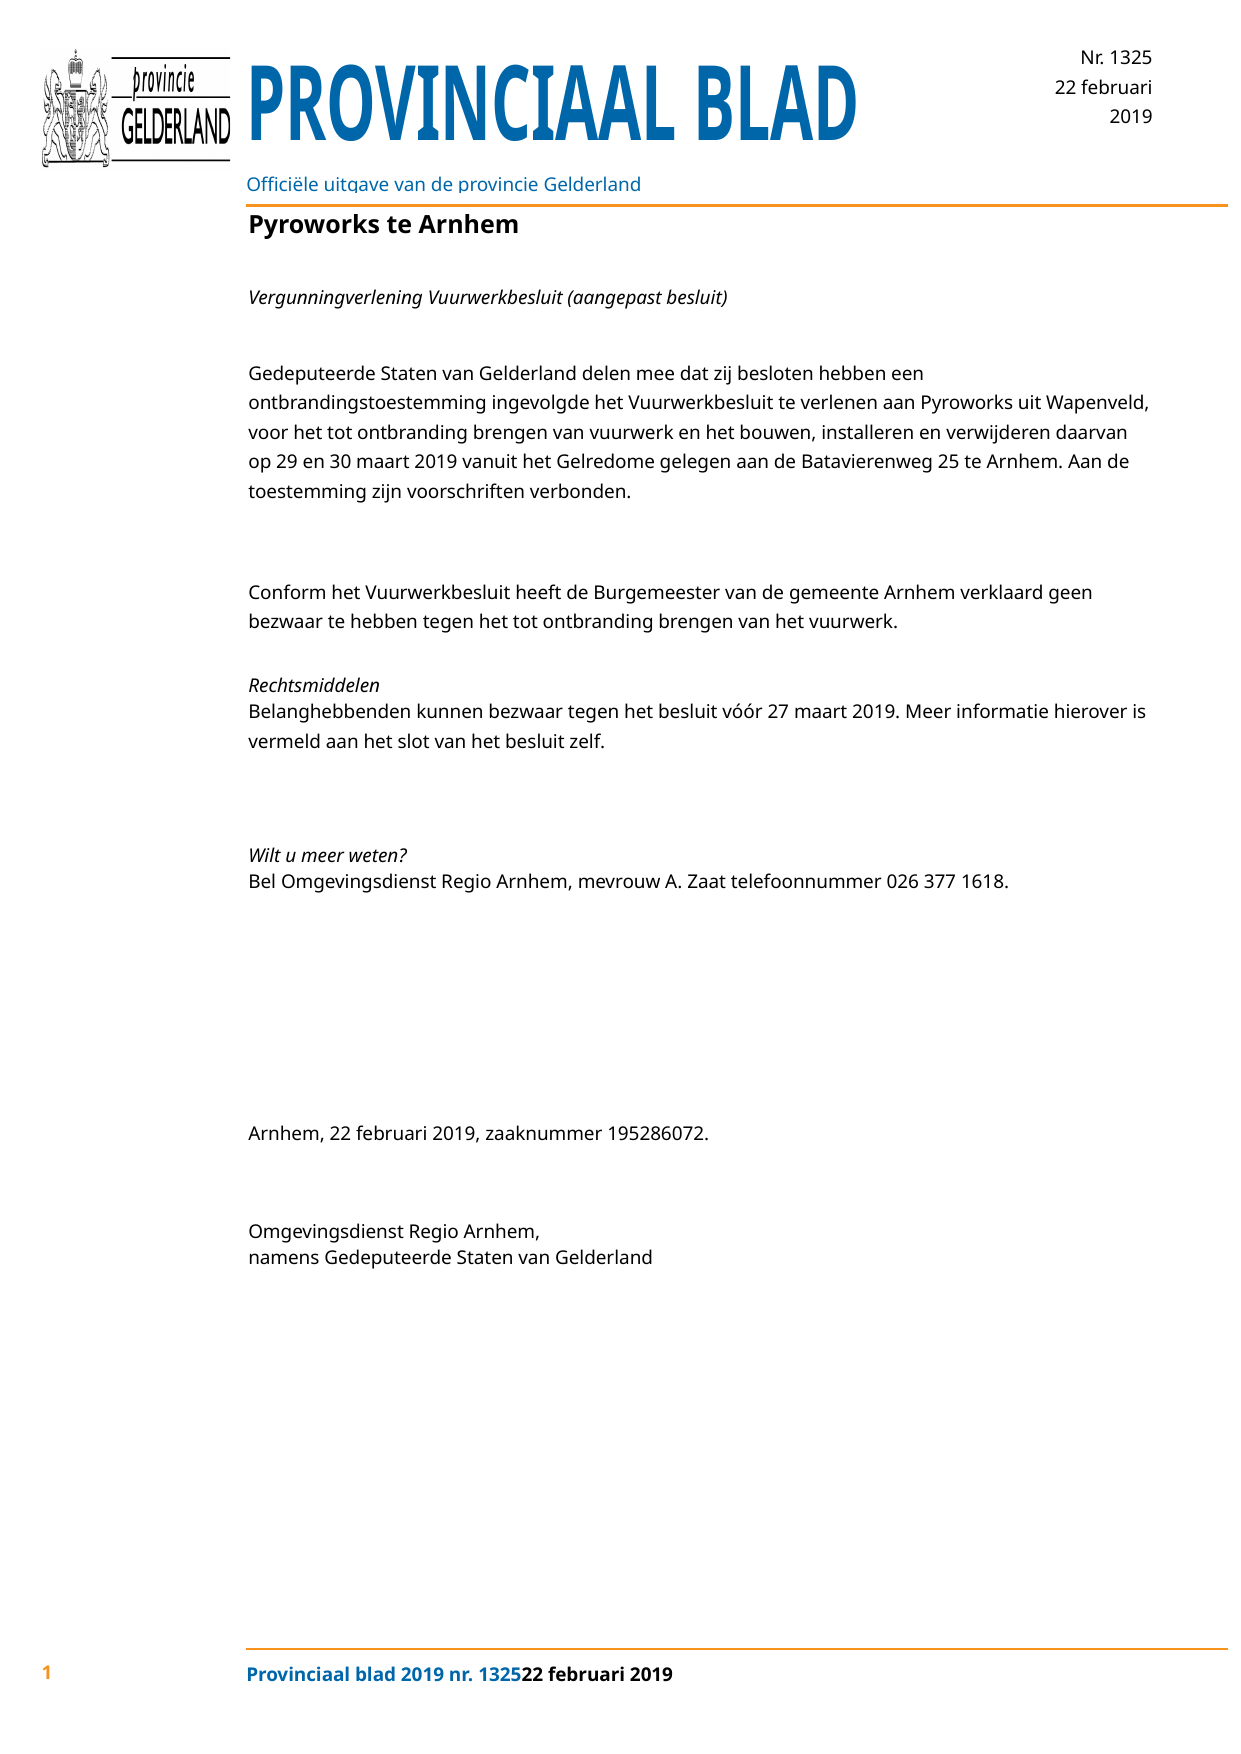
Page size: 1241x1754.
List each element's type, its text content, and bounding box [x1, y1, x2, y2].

text Conform het Vuurwerkbesluit heeft de Burgemeester van de gemeente Arnhem verklaard geen bezwaar te hebben tegen het tot ontbranding brengen van het vuurwerk. [248, 579, 1152, 634]
text Rechtsmiddelen [248, 673, 1152, 698]
text Gedeputeerde Staten van Gelderland delen mee dat zij besloten hebben een ontbrandingstoestemming ingevolgde het Vuurwerkbesluit te verlenen aan Pyroworks uit Wapenveld, voor het tot ontbranding brengen van vuurwerk en het bouwen, installeren en verwijderen daarvan op 29 en 30 maart 2019 vanuit het Gelredome gelegen aan de Batavierenweg 25 te Arnhem. Aan de toestemming zijn voorschriften verbonden. [248, 360, 1152, 504]
text Omgevingsdienst Regio Arnhem, [248, 1218, 1152, 1244]
picture [41, 47, 231, 172]
text namens Gedeputeerde Staten van Gelderland [248, 1244, 1152, 1270]
text Wilt u meer weten? [248, 842, 1152, 868]
text Arnhem, 22 februari 2019, zaaknummer 195286072. [248, 1120, 1152, 1146]
text Belanghebbenden kunnen bezwaar tegen het besluit vóór 27 maart 2019. Meer informatie hierover is vermeld aan het slot van het besluit zelf. [248, 698, 1152, 754]
text Bel Omgevingsdienst Regio Arnhem, mevrouw A. Zaat telefoonnummer 026 377 1618. [248, 868, 1152, 894]
text Vergunningverlening Vuurwerkbesluit (aangepast besluit) [248, 284, 1152, 309]
text Pyroworks te Arnhem [248, 207, 1152, 241]
